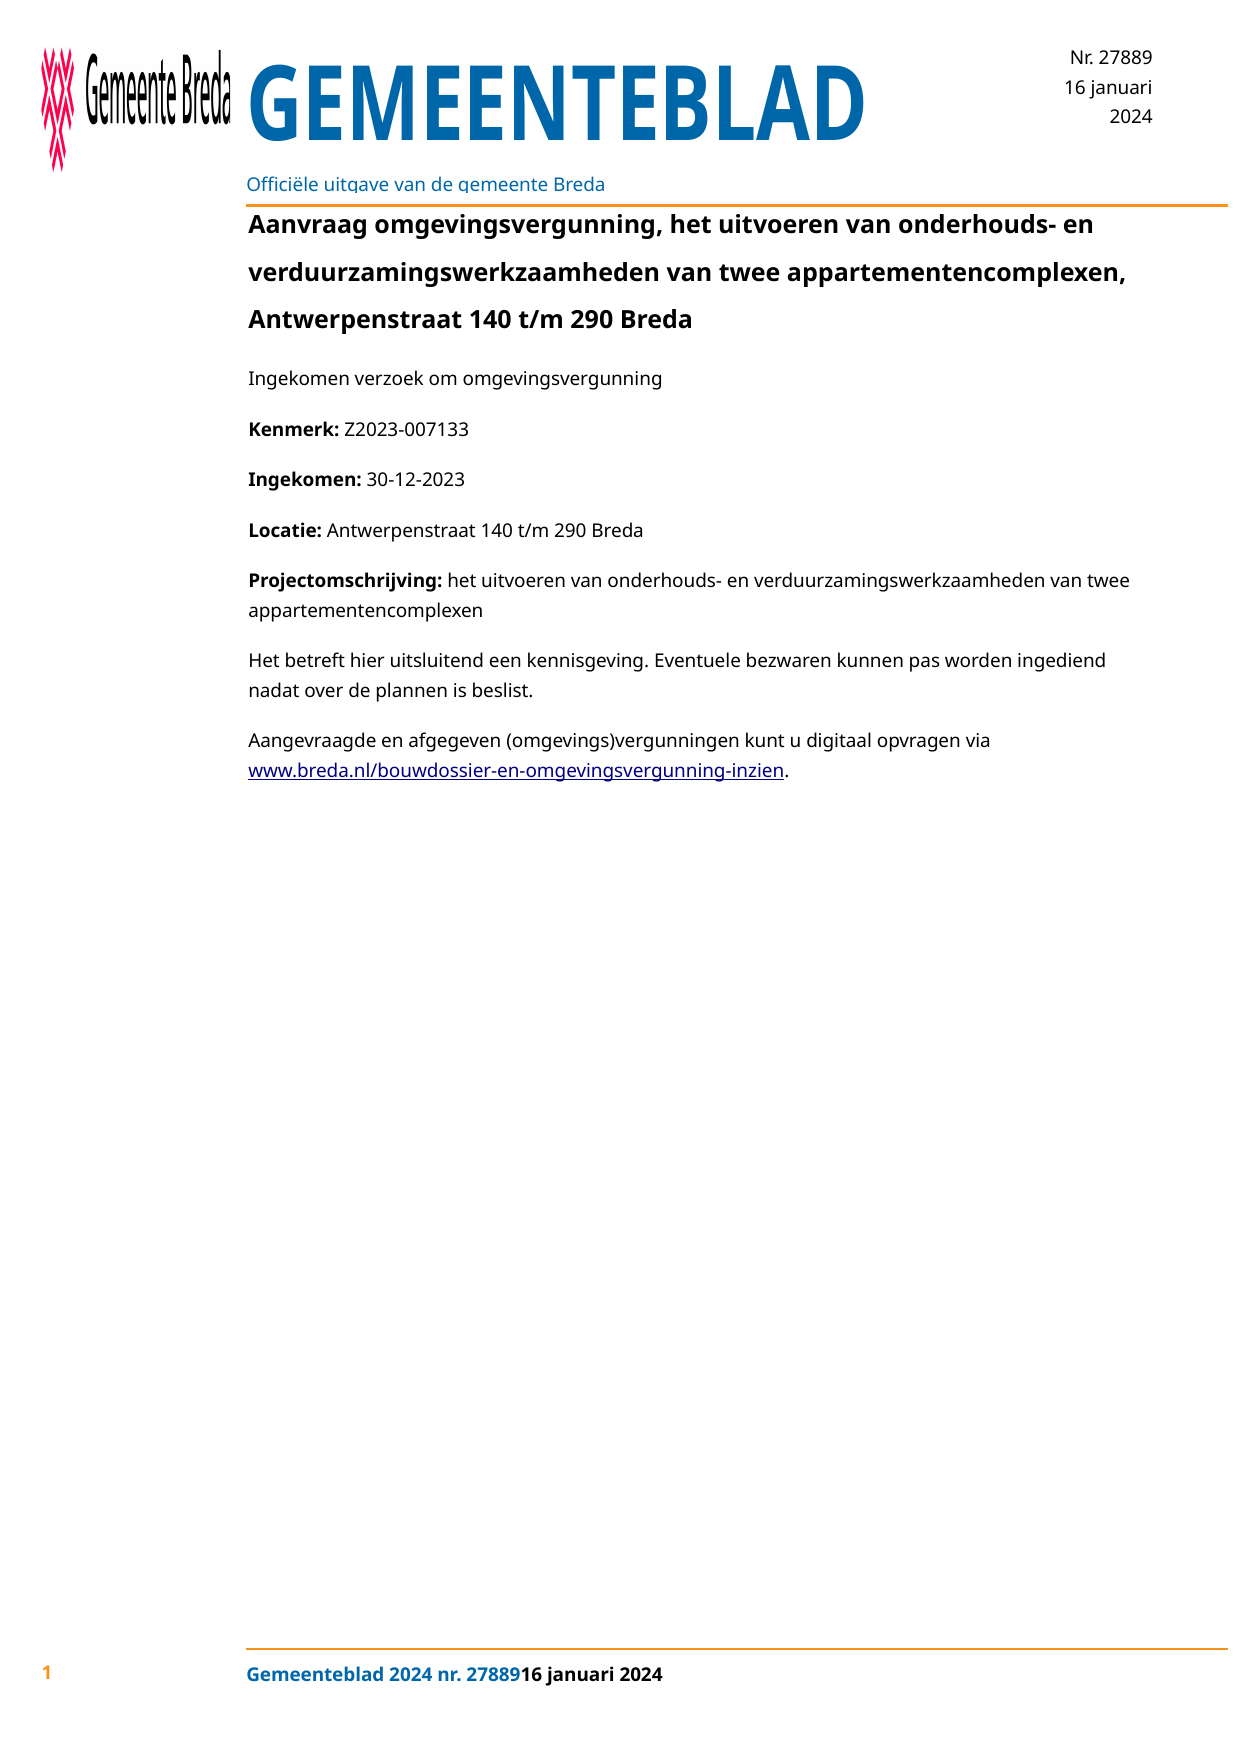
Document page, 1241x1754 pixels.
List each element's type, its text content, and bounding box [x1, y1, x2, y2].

picture [41, 47, 231, 172]
text Ingekomen: 30-12-2023 [248, 466, 1152, 492]
text Aanvraag omgevingsvergunning, het uitvoeren van onderhouds- en verduurzamingswerkzaamheden van twee appartementencomplexen, Antwerpenstraat 140 t/m 290 Breda [248, 207, 1152, 336]
text Ingekomen verzoek om omgevingsvergunning [248, 366, 1152, 391]
text Kenmerk: Z2023-007133 [248, 416, 1152, 442]
text Het betreft hier uitsluitend een kennisgeving. Eventuele bezwaren kunnen pas worden ingediend nadat over de plannen is beslist. [248, 647, 1152, 702]
text Aangevraagde en afgegeven (omgevings)vergunningen kunt u digitaal opvragen via www.breda.nl/bouwdossier-en-omgevingsvergunning-inzien. [248, 727, 1152, 782]
text Projectomschrijving: het uitvoeren van onderhouds- en verduurzamingswerkzaamheden van twee appartementencomplexen [248, 567, 1152, 622]
text Locatie: Antwerpenstraat 140 t/m 290 Breda [248, 517, 1152, 542]
